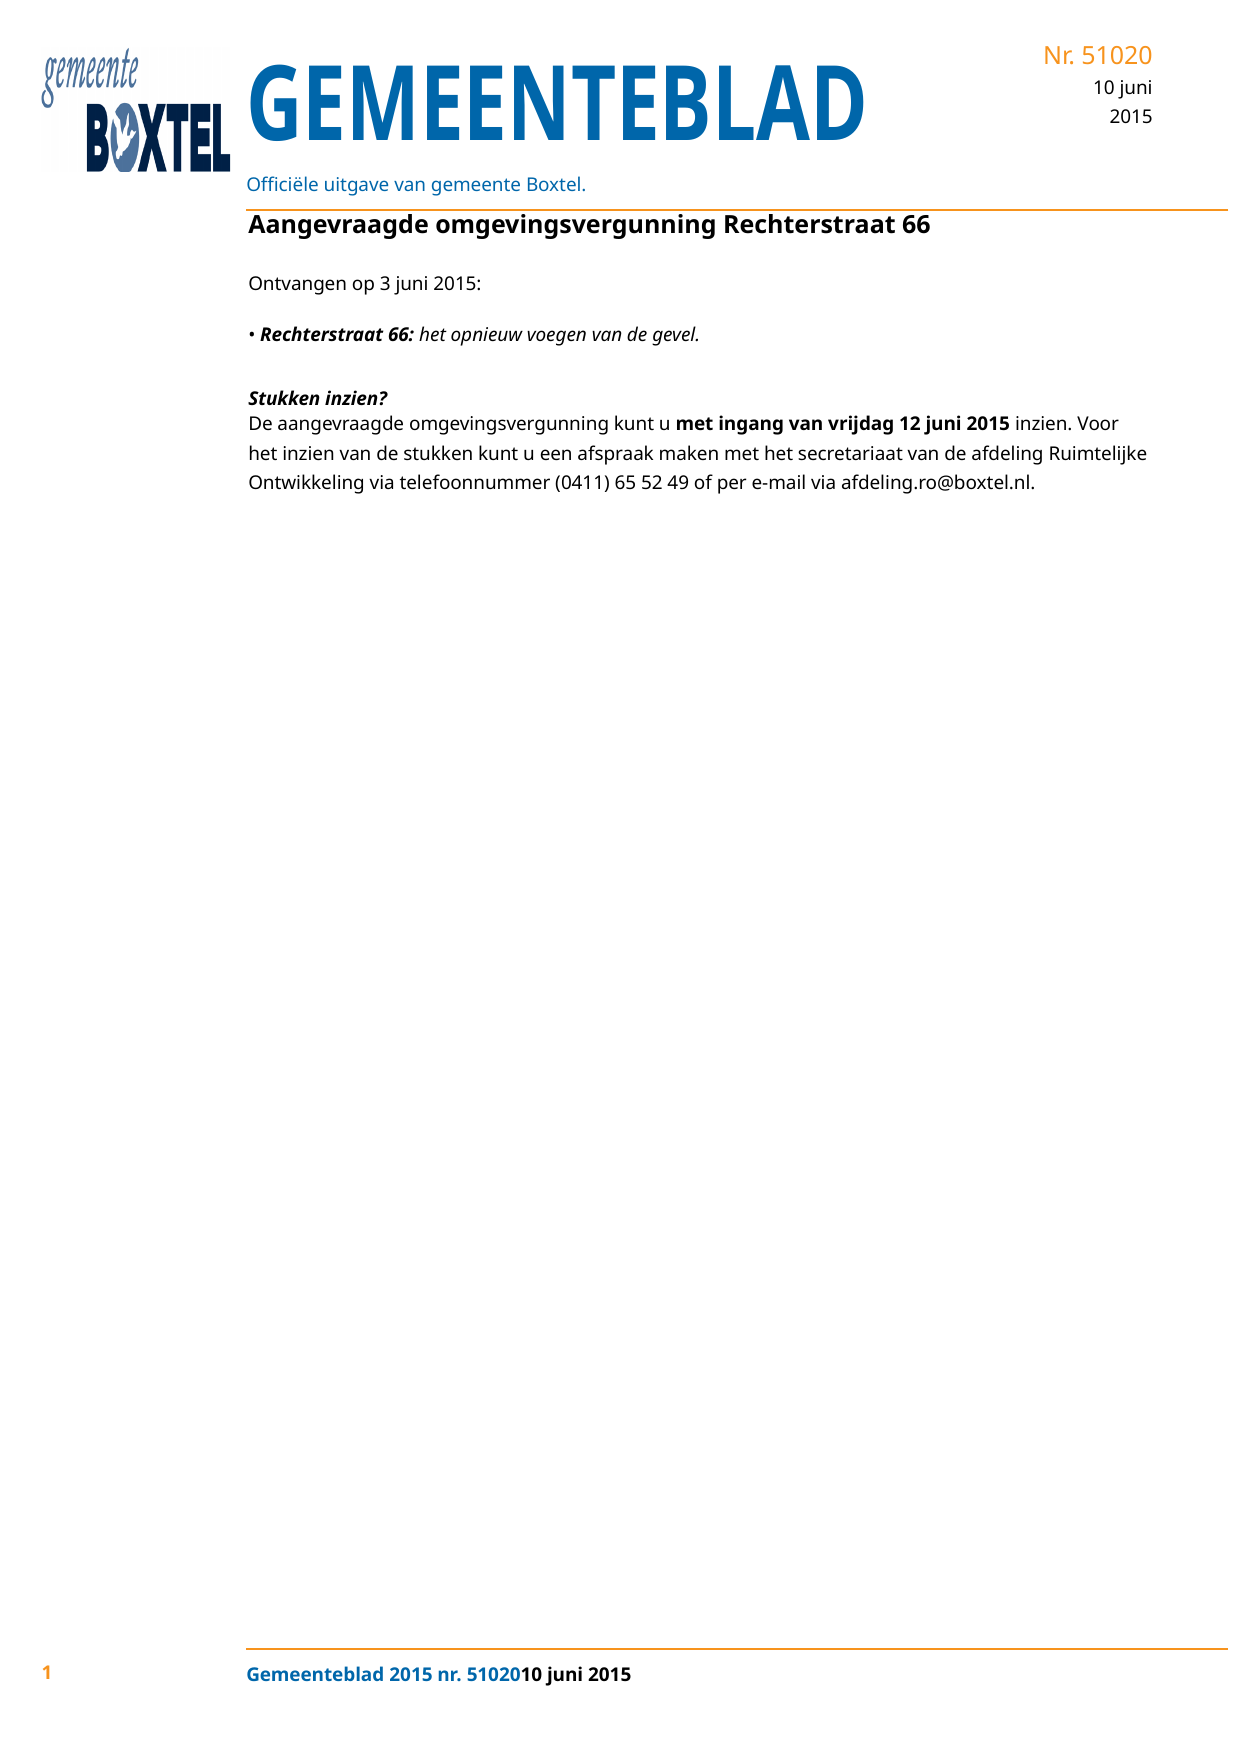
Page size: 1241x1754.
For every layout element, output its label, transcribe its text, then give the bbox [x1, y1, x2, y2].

picture [41, 47, 231, 172]
text • Rechterstraat 66: het opnieuw voegen van de gevel. [248, 321, 1152, 346]
text Ontvangen op 3 juni 2015: [248, 270, 1152, 296]
text Stukken inzien? [248, 385, 1152, 410]
text De aangevraagde omgevingsvergunning kunt u met ingang van vrijdag 12 juni 2015 inzien. Voor het inzien van de stukken kunt u een afspraak maken met het secretariaat van de afdeling Ruimtelijke Ontwikkeling via telefoonnummer (0411) 65 52 49 of per e-mail via afdeling.ro@boxtel.nl. [248, 410, 1152, 495]
text Aangevraagde omgevingsvergunning Rechterstraat 66 [248, 211, 1152, 241]
